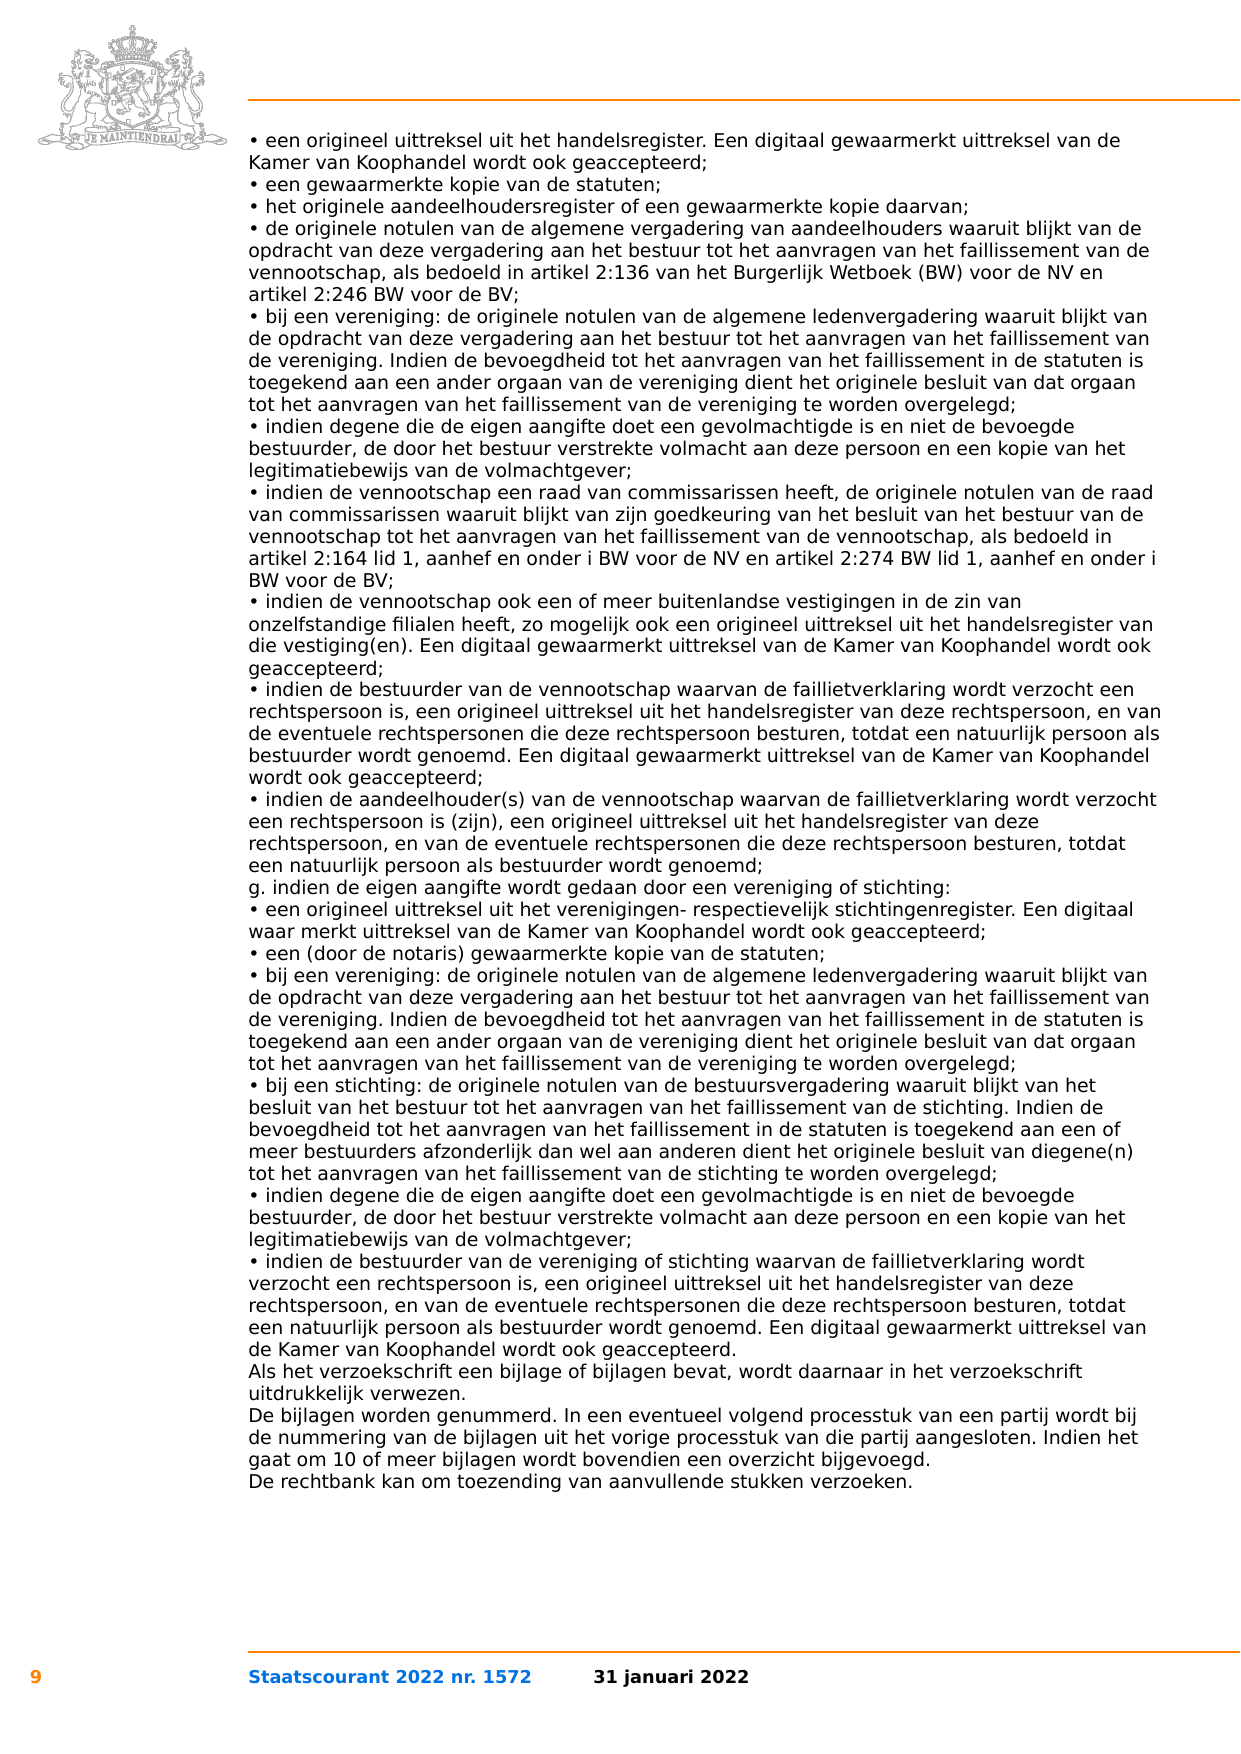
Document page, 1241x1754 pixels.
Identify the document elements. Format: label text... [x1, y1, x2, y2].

text • een origineel uittreksel uit het handelsregister. Een digitaal gewaarmerkt uittreksel van de Kamer van Koophandel wordt ook geaccepteerd; [248, 130, 1163, 174]
text • bij een vereniging: de originele notulen van de algemene ledenvergadering waaruit blijkt van de opdracht van deze vergadering aan het bestuur tot het aanvragen van het faillissement van de vereniging. Indien de bevoegdheid tot het aanvragen van het faillissement in de statuten is toegekend aan een ander orgaan van de vereniging dient het originele besluit van dat orgaan tot het aanvragen van het faillissement van de vereniging te worden overgelegd; [248, 306, 1163, 416]
text • indien de aandeelhouder(s) van de vennootschap waarvan de faillietverklaring wordt verzocht een rechtspersoon is (zijn), een origineel uittreksel uit het handelsregister van deze rechtspersoon, en van de eventuele rechtspersonen die deze rechtspersoon besturen, totdat een natuurlijk persoon als bestuurder wordt genoemd; [248, 789, 1163, 877]
text • bij een stichting: de originele notulen van de bestuursvergadering waaruit blijkt van het besluit van het bestuur tot het aanvragen van het faillissement van de stichting. Indien de bevoegdheid tot het aanvragen van het faillissement in de statuten is toegekend aan een of meer bestuurders afzonderlijk dan wel aan anderen dient het originele besluit van diegene(n) tot het aanvragen van het faillissement van de stichting te worden overgelegd; [248, 1075, 1163, 1185]
text • de originele notulen van de algemene vergadering van aandeelhouders waaruit blijkt van de opdracht van deze vergadering aan het bestuur tot het aanvragen van het faillissement van de vennootschap, als bedoeld in artikel 2:136 van het Burgerlijk Wetboek (BW) voor de NV en artikel 2:246 BW voor de BV; [248, 218, 1163, 306]
text g. indien de eigen aangifte wordt gedaan door een vereniging of stichting: [248, 877, 1163, 899]
text • indien de vennootschap een raad van commissarissen heeft, de originele notulen van de raad van commissarissen waaruit blijkt van zijn goedkeuring van het besluit van het bestuur van de vennootschap tot het aanvragen van het faillissement van de vennootschap, als bedoeld in artikel 2:164 lid 1, aanhef en onder i BW voor de NV en artikel 2:274 BW lid 1, aanhef en onder i BW voor de BV; [248, 482, 1163, 591]
text • een origineel uittreksel uit het verenigingen- respectievelijk stichtingenregister. Een digitaal waar merkt uittreksel van de Kamer van Koophandel wordt ook geaccepteerd; [248, 899, 1163, 943]
text • indien degene die de eigen aangifte doet een gevolmachtigde is en niet de bevoegde bestuurder, de door het bestuur verstrekte volmacht aan deze persoon en een kopie van het legitimatiebewijs van de volmachtgever; [248, 416, 1163, 482]
text Als het verzoekschrift een bijlage of bijlagen bevat, wordt daarnaar in het verzoekschrift uitdrukkelijk verwezen. [248, 1361, 1163, 1405]
text • het originele aandeelhoudersregister of een gewaarmerkte kopie daarvan; [248, 196, 1163, 218]
text • een (door de notaris) gewaarmerkte kopie van de statuten; [248, 943, 1163, 965]
text • een gewaarmerkte kopie van de statuten; [248, 174, 1163, 196]
picture [38, 25, 227, 150]
text De rechtbank kan om toezending van aanvullende stukken verzoeken. [248, 1471, 1163, 1493]
text De bijlagen worden genummerd. In een eventueel volgend processtuk van een partij wordt bij de nummering van de bijlagen uit het vorige processtuk van die partij aangesloten. Indien het gaat om 10 of meer bijlagen wordt bovendien een overzicht bijgevoegd. [248, 1405, 1163, 1471]
text • indien de vennootschap ook een of meer buitenlandse vestigingen in de zin van onzelfstandige filialen heeft, zo mogelijk ook een origineel uittreksel uit het handelsregister van die vestiging(en). Een digitaal gewaarmerkt uittreksel van de Kamer van Koophandel wordt ook geaccepteerd; [248, 591, 1163, 679]
text • indien degene die de eigen aangifte doet een gevolmachtigde is en niet de bevoegde bestuurder, de door het bestuur verstrekte volmacht aan deze persoon en een kopie van het legitimatiebewijs van de volmachtgever; [248, 1185, 1163, 1251]
text • bij een vereniging: de originele notulen van de algemene ledenvergadering waaruit blijkt van de opdracht van deze vergadering aan het bestuur tot het aanvragen van het faillissement van de vereniging. Indien de bevoegdheid tot het aanvragen van het faillissement in de statuten is toegekend aan een ander orgaan van de vereniging dient het originele besluit van dat orgaan tot het aanvragen van het faillissement van de vereniging te worden overgelegd; [248, 965, 1163, 1075]
text • indien de bestuurder van de vereniging of stichting waarvan de faillietverklaring wordt verzocht een rechtspersoon is, een origineel uittreksel uit het handelsregister van deze rechtspersoon, en van de eventuele rechtspersonen die deze rechtspersoon besturen, totdat een natuurlijk persoon als bestuurder wordt genoemd. Een digitaal gewaarmerkt uittreksel van de Kamer van Koophandel wordt ook geaccepteerd. [248, 1251, 1163, 1361]
text • indien de bestuurder van de vennootschap waarvan de faillietverklaring wordt verzocht een rechtspersoon is, een origineel uittreksel uit het handelsregister van deze rechtspersoon, en van de eventuele rechtspersonen die deze rechtspersoon besturen, totdat een natuurlijk persoon als bestuurder wordt genoemd. Een digitaal gewaarmerkt uittreksel van de Kamer van Koophandel wordt ook geaccepteerd; [248, 679, 1163, 789]
